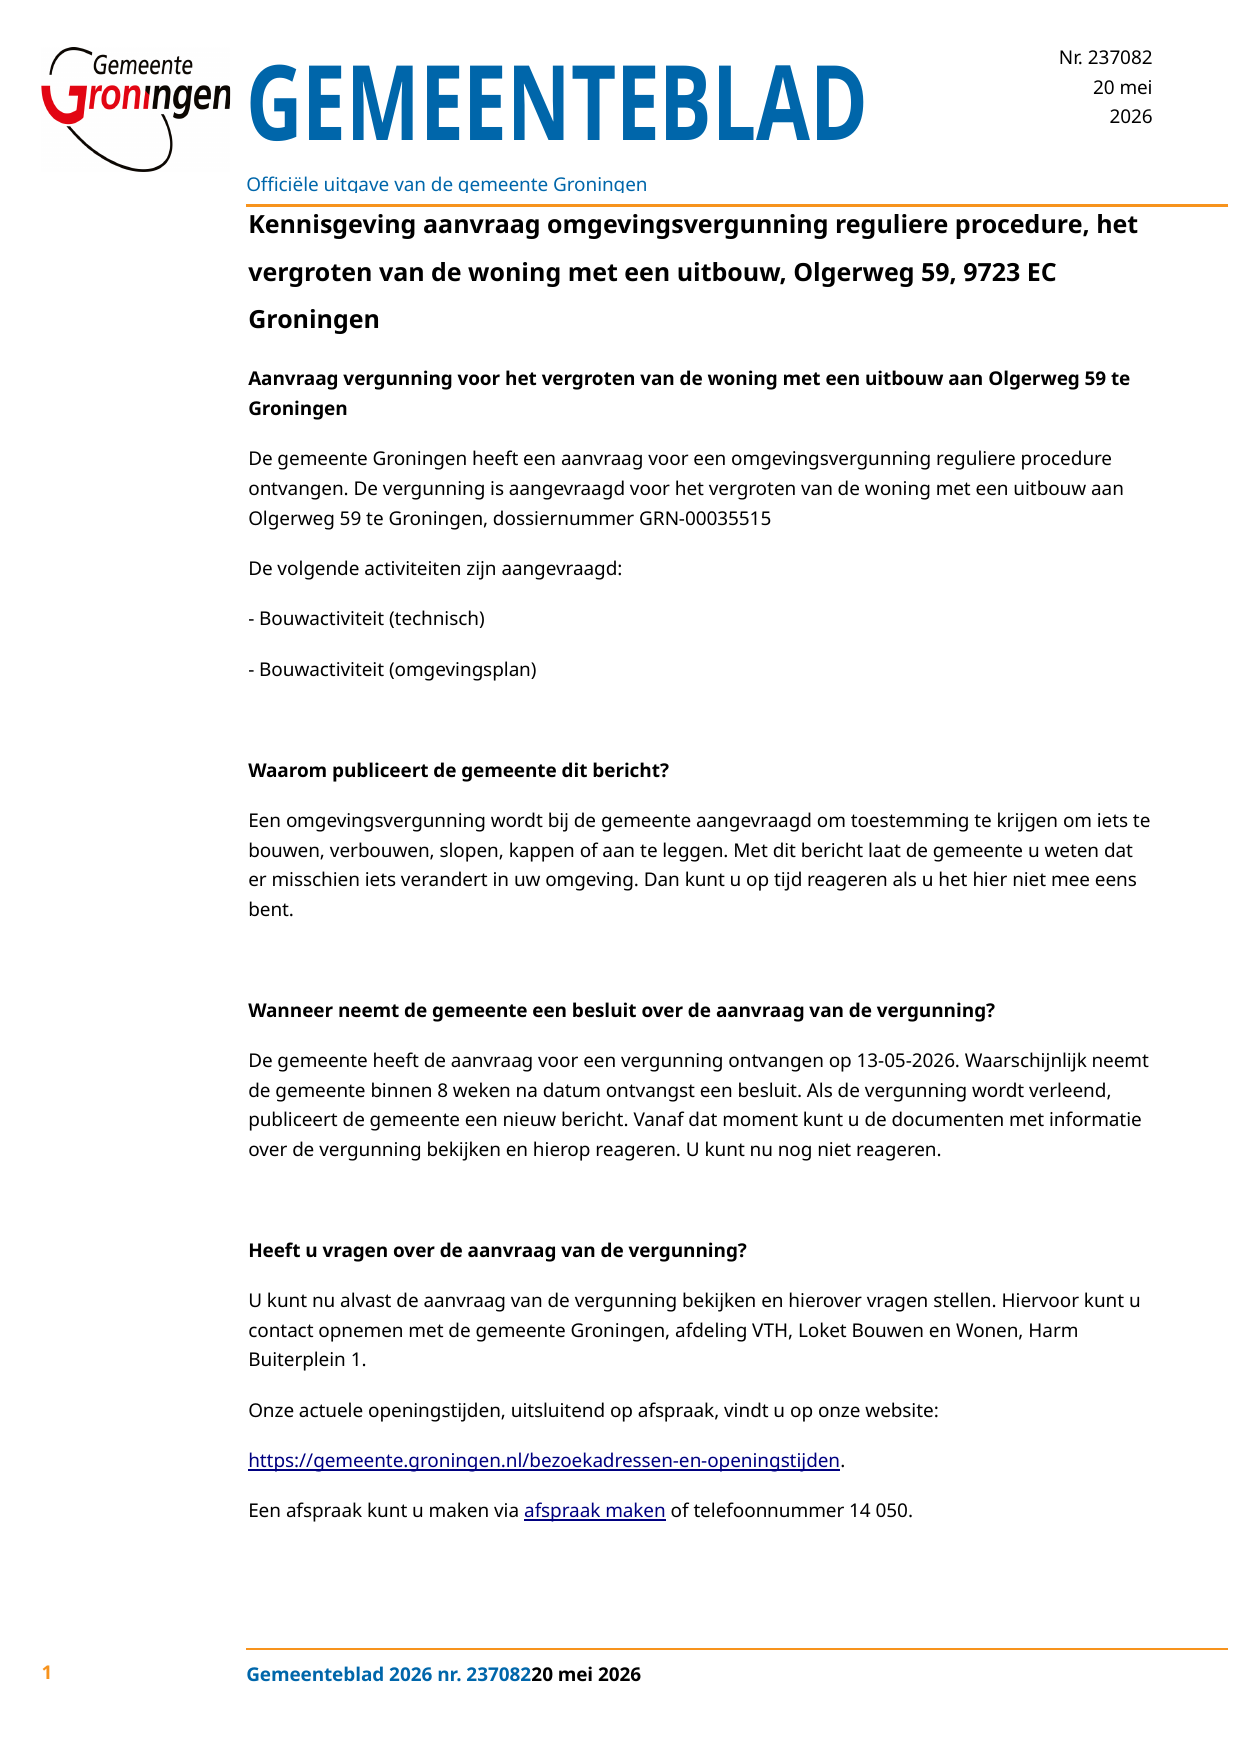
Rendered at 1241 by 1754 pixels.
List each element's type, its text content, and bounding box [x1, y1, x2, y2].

text Een afspraak kunt u maken via afspraak maken of telefoonnummer 14 050. [248, 1498, 1152, 1523]
text Heeft u vragen over de aanvraag van de vergunning? [248, 1237, 1152, 1262]
text Onze actuele openingstijden, uitsluitend op afspraak, vindt u op onze website: [248, 1397, 1152, 1422]
text Aanvraag vergunning voor het vergroten van de woning met een uitbouw aan Olgerweg 59 te Groningen [248, 366, 1152, 421]
text Waarom publiceert de gemeente dit bericht? [248, 757, 1152, 782]
text Kennisgeving aanvraag omgevingsvergunning reguliere procedure, het vergroten van de woning met een uitbouw, Olgerweg 59, 9723 EC Groningen [248, 207, 1152, 336]
text Wanneer neemt de gemeente een besluit over de aanvraag van de vergunning? [248, 997, 1152, 1022]
text https://gemeente.groningen.nl/bezoekadressen-en-openingstijden. [248, 1447, 1152, 1473]
text - Bouwactiviteit (technisch) [248, 606, 1152, 631]
text - Bouwactiviteit (omgevingsplan) [248, 656, 1152, 682]
text De gemeente Groningen heeft een aanvraag voor een omgevingsvergunning reguliere procedure ontvangen. De vergunning is aangevraagd voor het vergroten van de woning met een uitbouw aan Olgerweg 59 te Groningen, dossiernummer GRN-00035515 [248, 446, 1152, 530]
text U kunt nu alvast de aanvraag van de vergunning bekijken en hierover vragen stellen. Hiervoor kunt u contact opnemen met de gemeente Groningen, afdeling VTH, Loket Bouwen en Wonen, Harm Buiterplein 1. [248, 1287, 1152, 1372]
text De volgende activiteiten zijn aangevraagd: [248, 555, 1152, 581]
picture [41, 47, 231, 172]
text Een omgevingsvergunning wordt bij de gemeente aangevraagd om toestemming te krijgen om iets te bouwen, verbouwen, slopen, kappen of aan te leggen. Met dit bericht laat de gemeente u weten dat er misschien iets verandert in uw omgeving. Dan kunt u op tijd reageren als u het hier niet mee eens bent. [248, 807, 1152, 922]
text De gemeente heeft de aanvraag voor een vergunning ontvangen op 13-05-2026. Waarschijnlijk neemt de gemeente binnen 8 weken na datum ontvangst een besluit. Als de vergunning wordt verleend, publiceert de gemeente een nieuw bericht. Vanaf dat moment kunt u de documenten met informatie over de vergunning bekijken en hierop reageren. U kunt nu nog niet reageren. [248, 1047, 1152, 1162]
